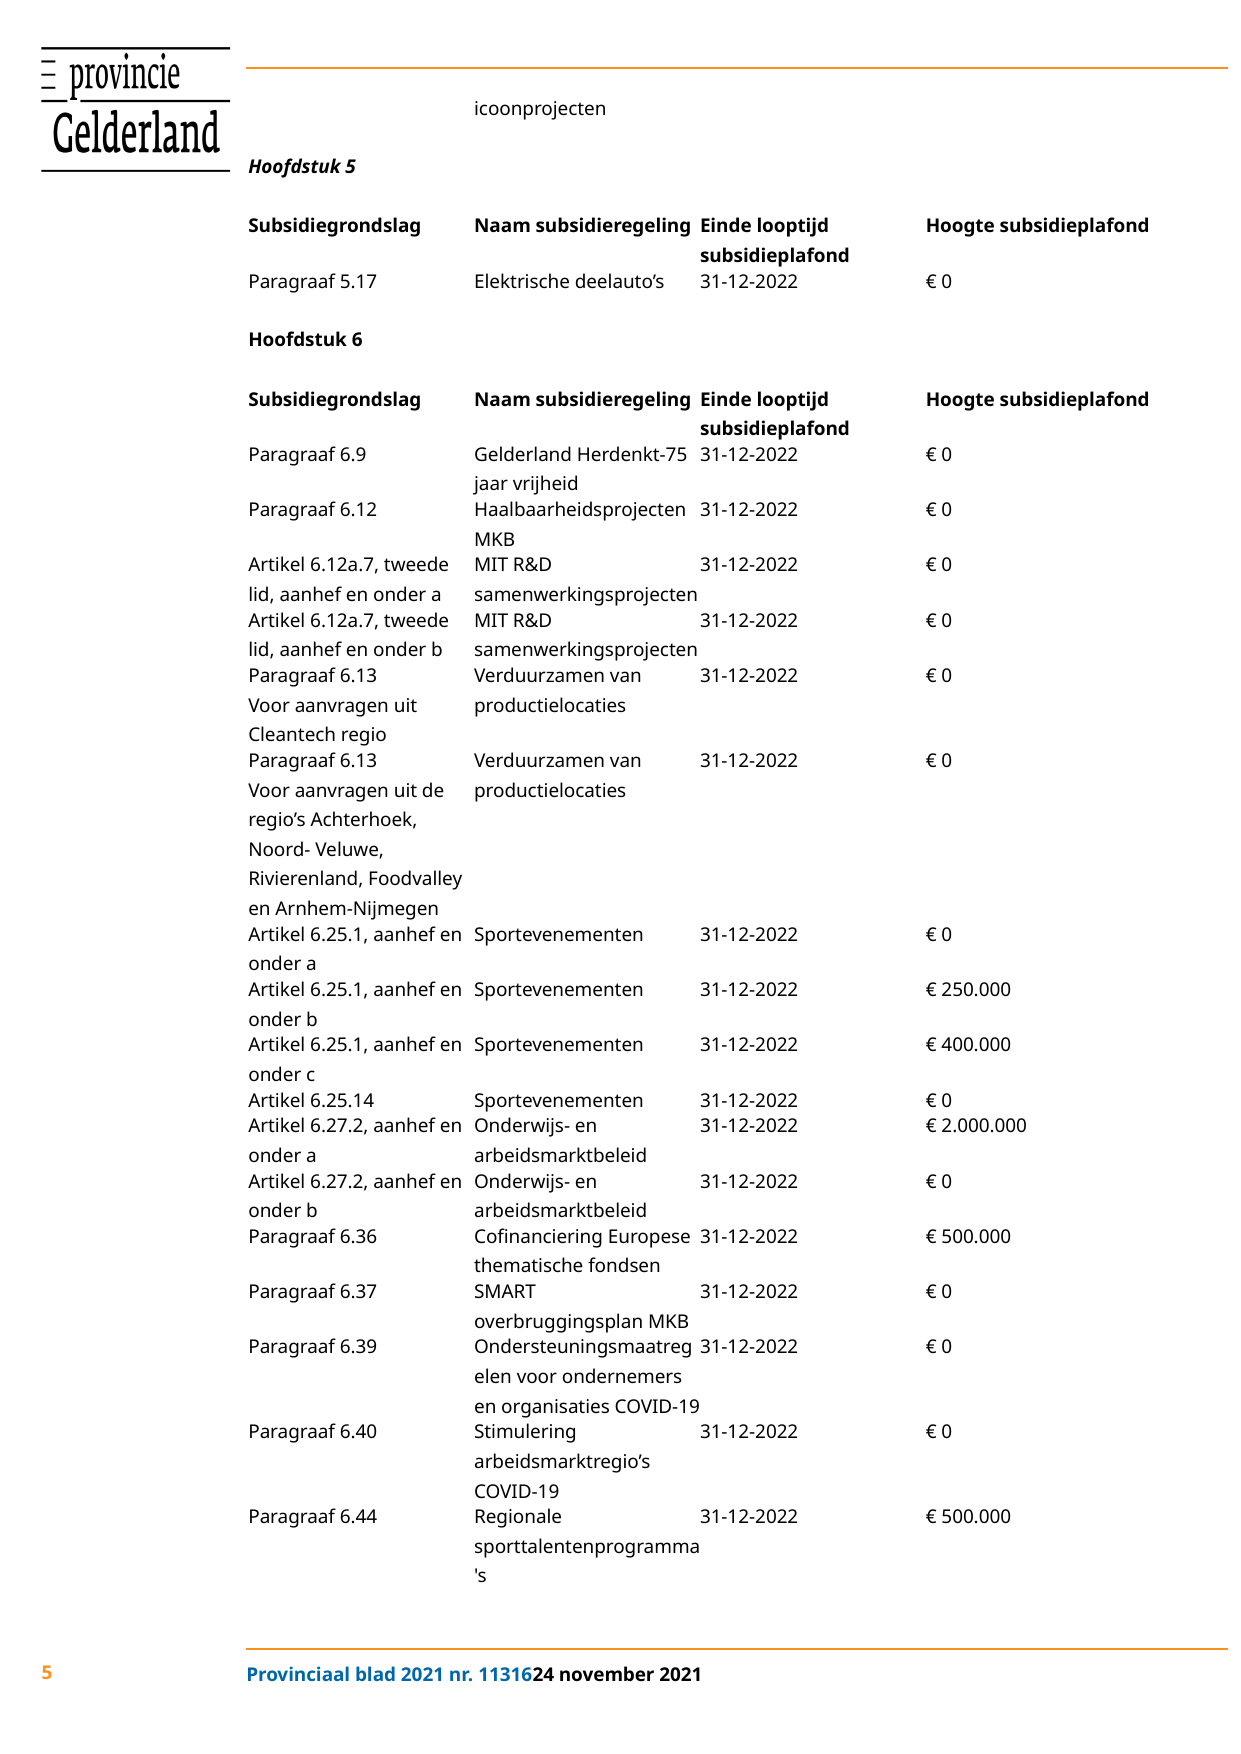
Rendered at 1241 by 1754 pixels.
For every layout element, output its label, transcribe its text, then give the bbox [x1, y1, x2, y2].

table_cell € 250.000 [926, 976, 1152, 1031]
table_cell Artikel 6.12a.7, tweede lid, aanhef en onder b [248, 607, 474, 662]
table_cell 31-12-2022 [700, 1334, 926, 1419]
table_cell Haalbaarheidsprojecten MKB [474, 496, 700, 552]
table_cell Artikel 6.12a.7, tweede lid, aanhef en onder a [248, 552, 474, 607]
table_cell 31-12-2022 [700, 607, 926, 662]
table_cell Cofinanciering Europese thematische fondsen [474, 1223, 700, 1278]
table_cell 31-12-2022 [700, 1279, 926, 1334]
table_cell Sportevenementen [474, 921, 700, 976]
table_cell € 0 [926, 552, 1152, 607]
table_cell Ondersteuningsmaatregelen voor ondernemers en organisaties COVID-19 [474, 1334, 700, 1419]
table_header Subsidiegrondslag [248, 386, 474, 441]
table_cell Paragraaf 5.17 [248, 268, 474, 294]
table_cell Regionale sporttalentenprogramma's [474, 1504, 700, 1588]
table_cell [700, 95, 926, 121]
table_header Hoogte subsidieplafond [926, 386, 1152, 441]
table_cell 31-12-2022 [700, 921, 926, 976]
table_cell Paragraaf 6.13 Voor aanvragen uit Cleantech regio [248, 662, 474, 747]
table_cell MIT R&D samenwerkingsprojecten [474, 607, 700, 662]
table_cell Gelderland Herdenkt-75 jaar vrijheid [474, 441, 700, 496]
table_header Einde looptijd subsidieplafond [700, 386, 926, 441]
table_cell Elektrische deelauto’s [474, 268, 700, 294]
table_cell € 0 [926, 268, 1152, 294]
table_cell 31-12-2022 [700, 976, 926, 1031]
table_cell Sportevenementen [474, 1031, 700, 1087]
table_cell Paragraaf 6.44 [248, 1504, 474, 1588]
table_cell Artikel 6.25.1, aanhef en onder b [248, 976, 474, 1031]
table_cell € 2.000.000 [926, 1113, 1152, 1168]
table_header Naam subsidieregeling [474, 386, 700, 441]
table_cell icoonprojecten [474, 95, 700, 121]
table_cell [926, 95, 1152, 121]
table_cell Onderwijs- en arbeidsmarktbeleid [474, 1113, 700, 1168]
table_cell € 0 [926, 441, 1152, 496]
table_cell € 0 [926, 607, 1152, 662]
table_cell SMART overbruggingsplan MKB [474, 1279, 700, 1334]
table_cell 31-12-2022 [700, 1168, 926, 1223]
table_cell € 0 [926, 662, 1152, 747]
table_header Subsidiegrondslag [248, 213, 474, 268]
table_cell 31-12-2022 [700, 1419, 926, 1503]
table_cell Stimulering arbeidsmarktregio’s COVID-19 [474, 1419, 700, 1503]
table_cell Paragraaf 6.40 [248, 1419, 474, 1503]
table_cell € 400.000 [926, 1031, 1152, 1087]
table_cell 31-12-2022 [700, 662, 926, 747]
table_cell € 0 [926, 1419, 1152, 1503]
table_cell MIT R&D samenwerkingsprojecten [474, 552, 700, 607]
table_cell Paragraaf 6.9 [248, 441, 474, 496]
table_cell 31-12-2022 [700, 441, 926, 496]
table_cell Artikel 6.25.1, aanhef en onder c [248, 1031, 474, 1087]
table_cell Onderwijs- en arbeidsmarktbeleid [474, 1168, 700, 1223]
table_cell [248, 95, 474, 121]
table_cell Artikel 6.25.1, aanhef en onder a [248, 921, 474, 976]
table_header Einde looptijd subsidieplafond [700, 213, 926, 268]
table_cell Artikel 6.27.2, aanhef en onder b [248, 1168, 474, 1223]
table_cell Verduurzamen van productielocaties [474, 662, 700, 747]
table_cell Paragraaf 6.37 [248, 1279, 474, 1334]
table_cell Paragraaf 6.36 [248, 1223, 474, 1278]
table_cell 31-12-2022 [700, 1087, 926, 1112]
table_cell Artikel 6.27.2, aanhef en onder a [248, 1113, 474, 1168]
table_cell € 0 [926, 1334, 1152, 1419]
table_cell 31-12-2022 [700, 268, 926, 294]
table_cell Sportevenementen [474, 976, 700, 1031]
table_cell € 0 [926, 496, 1152, 552]
table_cell € 0 [926, 1168, 1152, 1223]
text Hoofdstuk 6 [248, 326, 1152, 352]
table_cell € 500.000 [926, 1504, 1152, 1588]
table_cell Artikel 6.25.14 [248, 1087, 474, 1112]
table_cell 31-12-2022 [700, 747, 926, 921]
table_cell € 0 [926, 747, 1152, 921]
table_cell Sportevenementen [474, 1087, 700, 1112]
table_cell 31-12-2022 [700, 496, 926, 552]
text Hoofdstuk 5 [248, 153, 1152, 179]
table_cell € 0 [926, 921, 1152, 976]
table_cell 31-12-2022 [700, 1504, 926, 1588]
table_cell € 500.000 [926, 1223, 1152, 1278]
table_cell Verduurzamen van productielocaties [474, 747, 700, 921]
table_cell Paragraaf 6.13 Voor aanvragen uit de regio’s Achterhoek, Noord- Veluwe, Rivierenland, Foodvalley en Arnhem-Nijmegen [248, 747, 474, 921]
table_header Hoogte subsidieplafond [926, 213, 1152, 268]
table_header Naam subsidieregeling [474, 213, 700, 268]
table_cell € 0 [926, 1087, 1152, 1112]
table_cell Paragraaf 6.12 [248, 496, 474, 552]
table_cell 31-12-2022 [700, 1031, 926, 1087]
table_cell 31-12-2022 [700, 552, 926, 607]
table_cell Paragraaf 6.39 [248, 1334, 474, 1419]
table_cell 31-12-2022 [700, 1113, 926, 1168]
picture [41, 47, 231, 172]
table_cell € 0 [926, 1279, 1152, 1334]
table_cell 31-12-2022 [700, 1223, 926, 1278]
